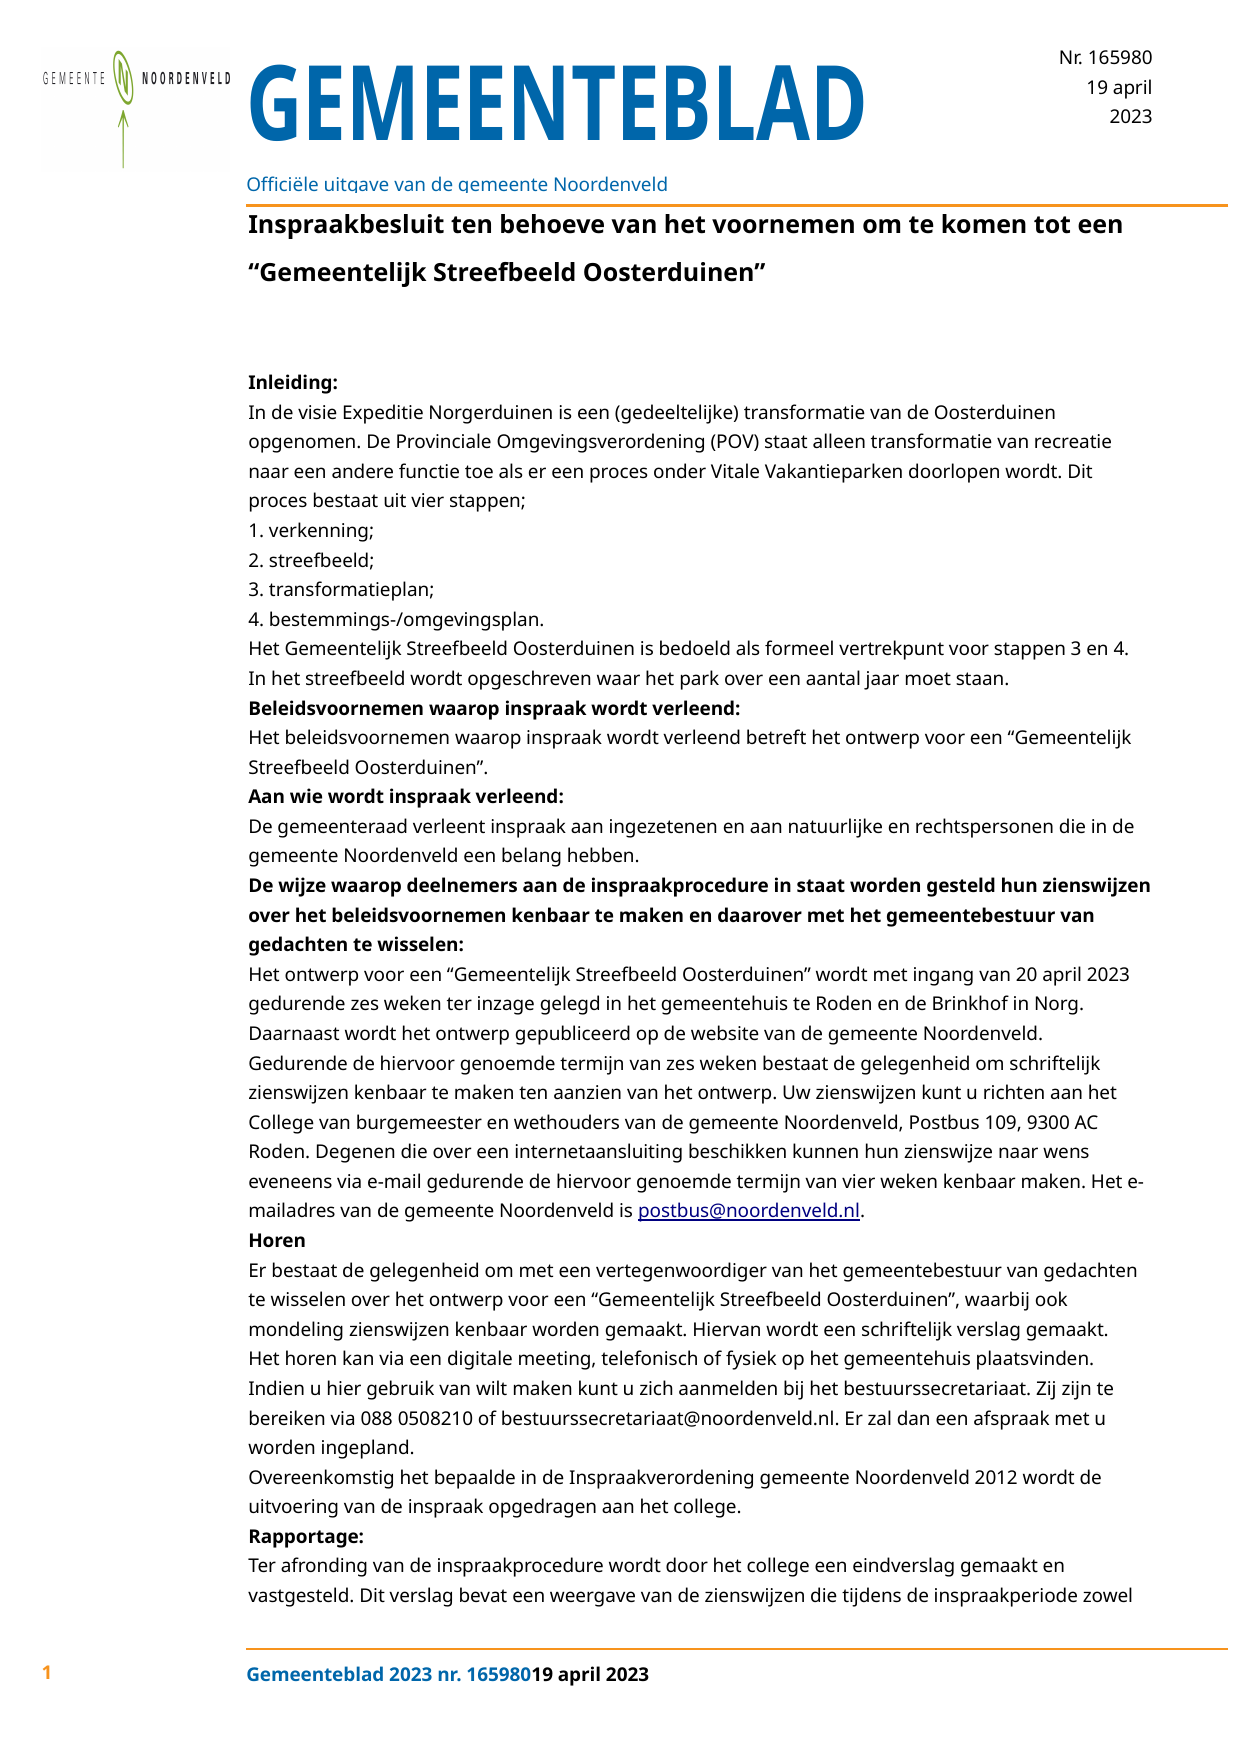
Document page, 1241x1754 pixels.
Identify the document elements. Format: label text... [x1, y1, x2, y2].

text Het horen kan via een digitale meeting, telefonisch of fysiek op het gemeentehuis plaatsvinden. Indien u hier gebruik van wilt maken kunt u zich aanmelden bij het bestuurssecretariaat. Zij zijn te bereiken via 088 0508210 of bestuurssecretariaat@noordenveld.nl. Er zal dan een afspraak met u worden ingepland. [248, 1346, 1152, 1460]
text Horen [248, 1227, 1152, 1253]
text 1. verkenning; [248, 517, 1152, 543]
text Het Gemeentelijk Streefbeeld Oosterduinen is bedoeld als formeel vertrekpunt voor stappen 3 en 4. In het streefbeeld wordt opgeschreven waar het park over een aantal jaar moet staan. [248, 636, 1152, 691]
text De wijze waarop deelnemers aan de inspraakprocedure in staat worden gesteld hun zienswijzen over het beleidsvoornemen kenbaar te maken en daarover met het gemeentebestuur van gedachten te wisselen: [248, 872, 1152, 957]
text Ter afronding van de inspraakprocedure wordt door het college een eindverslag gemaakt en vastgesteld. Dit verslag bevat een weergave van de zienswijzen die tijdens de inspraakperiode zowel [248, 1553, 1152, 1608]
picture [41, 47, 231, 172]
text Rapportage: [248, 1523, 1152, 1549]
text Gedurende de hiervoor genoemde termijn van zes weken bestaat de gelegenheid om schriftelijk zienswijzen kenbaar te maken ten aanzien van het ontwerp. Uw zienswijzen kunt u richten aan het College van burgemeester en wethouders van de gemeente Noordenveld, Postbus 109, 9300 AC Roden. Degenen die over een internetaansluiting beschikken kunnen hun zienswijze naar wens eveneens via e-mail gedurende de hiervoor genoemde termijn van vier weken kenbaar maken. Het e-mailadres van de gemeente Noordenveld is postbus@noordenveld.nl. [248, 1050, 1152, 1223]
text De gemeenteraad verleent inspraak aan ingezetenen en aan natuurlijke en rechtspersonen die in de gemeente Noordenveld een belang hebben. [248, 813, 1152, 868]
text Inspraakbesluit ten behoeve van het voornemen om te komen tot een “Gemeentelijk Streefbeeld Oosterduinen” [248, 207, 1152, 288]
text In de visie Expeditie Norgerduinen is een (gedeeltelijke) transformatie van de Oosterduinen opgenomen. De Provinciale Omgevingsverordening (POV) staat alleen transformatie van recreatie naar een andere functie toe als er een proces onder Vitale Vakantieparken doorlopen wordt. Dit proces bestaat uit vier stappen; [248, 399, 1152, 513]
text 3. transformatieplan; [248, 576, 1152, 602]
text Aan wie wordt inspraak verleend: [248, 783, 1152, 809]
text Het ontwerp voor een “Gemeentelijk Streefbeeld Oosterduinen” wordt met ingang van 20 april 2023 gedurende zes weken ter inzage gelegd in het gemeentehuis te Roden en de Brinkhof in Norg. Daarnaast wordt het ontwerp gepubliceerd op de website van de gemeente Noordenveld. [248, 961, 1152, 1046]
text Er bestaat de gelegenheid om met een vertegenwoordiger van het gemeentebestuur van gedachten te wisselen over het ontwerp voor een “Gemeentelijk Streefbeeld Oosterduinen”, waarbij ook mondeling zienswijzen kenbaar worden gemaakt. Hiervan wordt een schriftelijk verslag gemaakt. [248, 1257, 1152, 1342]
text 4. bestemmings-/omgevingsplan. [248, 606, 1152, 632]
text Inleiding: [248, 369, 1152, 395]
text Overeenkomstig het bepaalde in de Inspraakverordening gemeente Noordenveld 2012 wordt de uitvoering van de inspraak opgedragen aan het college. [248, 1464, 1152, 1519]
text 2. streefbeeld; [248, 547, 1152, 573]
text Het beleidsvoornemen waarop inspraak wordt verleend betreft het ontwerp voor een “Gemeentelijk Streefbeeld Oosterduinen”. [248, 724, 1152, 780]
text Beleidsvoornemen waarop inspraak wordt verleend: [248, 695, 1152, 721]
